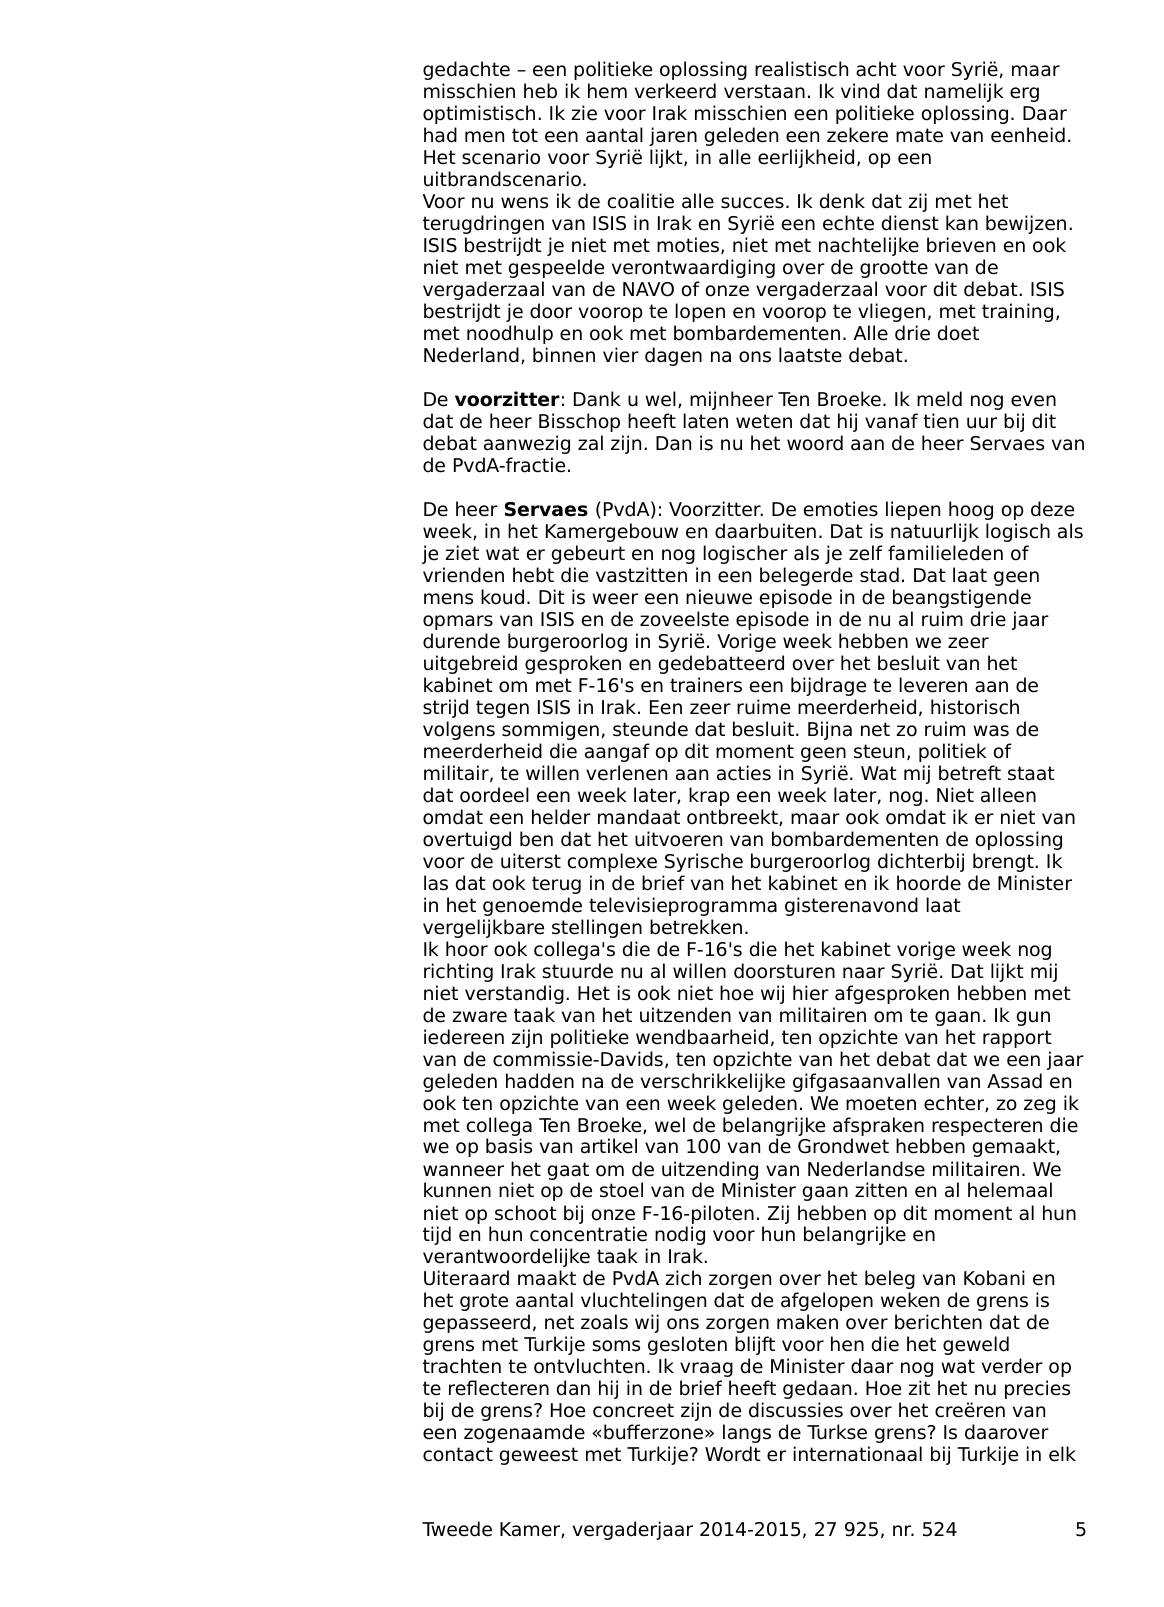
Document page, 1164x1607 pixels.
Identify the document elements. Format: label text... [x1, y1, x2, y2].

text Ik hoor ook collega's die de F-16's die het kabinet vorige week nog richting Irak stuurde nu al willen doorsturen naar Syrië. Dat lijkt mij niet verstandig. Het is ook niet hoe wij hier afgesproken hebben met de zware taak van het uitzenden van militairen om te gaan. Ik gun iedereen zijn politieke wendbaarheid, ten opzichte van het rapport van de commissie-Davids, ten opzichte van het debat dat we een jaar geleden hadden na de verschrikkelijke gifgasaanvallen van Assad en ook ten opzichte van een week geleden. We moeten echter, zo zeg ik met collega Ten Broeke, wel de belangrijke afspraken respecteren die we op basis van artikel van 100 van de Grondwet hebben gemaakt, wanneer het gaat om de uitzending van Nederlandse militairen. We kunnen niet op de stoel van de Minister gaan zitten en al helemaal niet op schoot bij onze F-16-piloten. Zij hebben op dit moment al hun tijd en hun concentratie nodig voor hun belangrijke en verantwoordelijke taak in Irak. [422, 939, 1087, 1268]
text Uiteraard maakt de PvdA zich zorgen over het beleg van Kobani en het grote aantal vluchtelingen dat de afgelopen weken de grens is gepasseerd, net zoals wij ons zorgen maken over berichten dat de grens met Turkije soms gesloten blijft voor hen die het geweld trachten te ontvluchten. Ik vraag de Minister daar nog wat verder op te reflecteren dan hij in de brief heeft gedaan. Hoe zit het nu precies bij de grens? Hoe concreet zijn de discussies over het creëren van een zogenaamde «bufferzone» langs de Turkse grens? Is daarover contact geweest met Turkije? Wordt er internationaal bij Turkije in elk [422, 1268, 1087, 1466]
text De heer Servaes (PvdA): Voorzitter. De emoties liepen hoog op deze week, in het Kamergebouw en daarbuiten. Dat is natuurlijk logisch als je ziet wat er gebeurt en nog logischer als je zelf familieleden of vrienden hebt die vastzitten in een belegerde stad. Dat laat geen mens koud. Dit is weer een nieuwe episode in de beangstigende opmars van ISIS en de zoveelste episode in de nu al ruim drie jaar durende burgeroorlog in Syrië. Vorige week hebben we zeer uitgebreid gesproken en gedebatteerd over het besluit van het kabinet om met F-16's en trainers een bijdrage te leveren aan de strijd tegen ISIS in Irak. Een zeer ruime meerderheid, historisch volgens sommigen, steunde dat besluit. Bijna net zo ruim was de meerderheid die aangaf op dit moment geen steun, politiek of militair, te willen verlenen aan acties in Syrië. Wat mij betreft staat dat oordeel een week later, krap een week later, nog. Niet alleen omdat een helder mandaat ontbreekt, maar ook omdat ik er niet van overtuigd ben dat het uitvoeren van bombardementen de oplossing voor de uiterst complexe Syrische burgeroorlog dichterbij brengt. Ik las dat ook terug in de brief van het kabinet en ik hoorde de Minister in het genoemde televisieprogramma gisterenavond laat vergelijkbare stellingen betrekken. [422, 499, 1087, 939]
text gedachte – een politieke oplossing realistisch acht voor Syrië, maar misschien heb ik hem verkeerd verstaan. Ik vind dat namelijk erg optimistisch. Ik zie voor Irak misschien een politieke oplossing. Daar had men tot een aantal jaren geleden een zekere mate van eenheid. Het scenario voor Syrië lijkt, in alle eerlijkheid, op een uitbrandscenario. [422, 59, 1087, 191]
text Voor nu wens ik de coalitie alle succes. Ik denk dat zij met het terugdringen van ISIS in Irak en Syrië een echte dienst kan bewijzen. ISIS bestrijdt je niet met moties, niet met nachtelijke brieven en ook niet met gespeelde verontwaardiging over de grootte van de vergaderzaal van de NAVO of onze vergaderzaal voor dit debat. ISIS bestrijdt je door voorop te lopen en voorop te vliegen, met training, met noodhulp en ook met bombardementen. Alle drie doet Nederland, binnen vier dagen na ons laatste debat. [422, 191, 1087, 367]
text De voorzitter: Dank u wel, mijnheer Ten Broeke. Ik meld nog even dat de heer Bisschop heeft laten weten dat hij vanaf tien uur bij dit debat aanwezig zal zijn. Dan is nu het woord aan de heer Servaes van de PvdA-fractie. [422, 389, 1087, 477]
